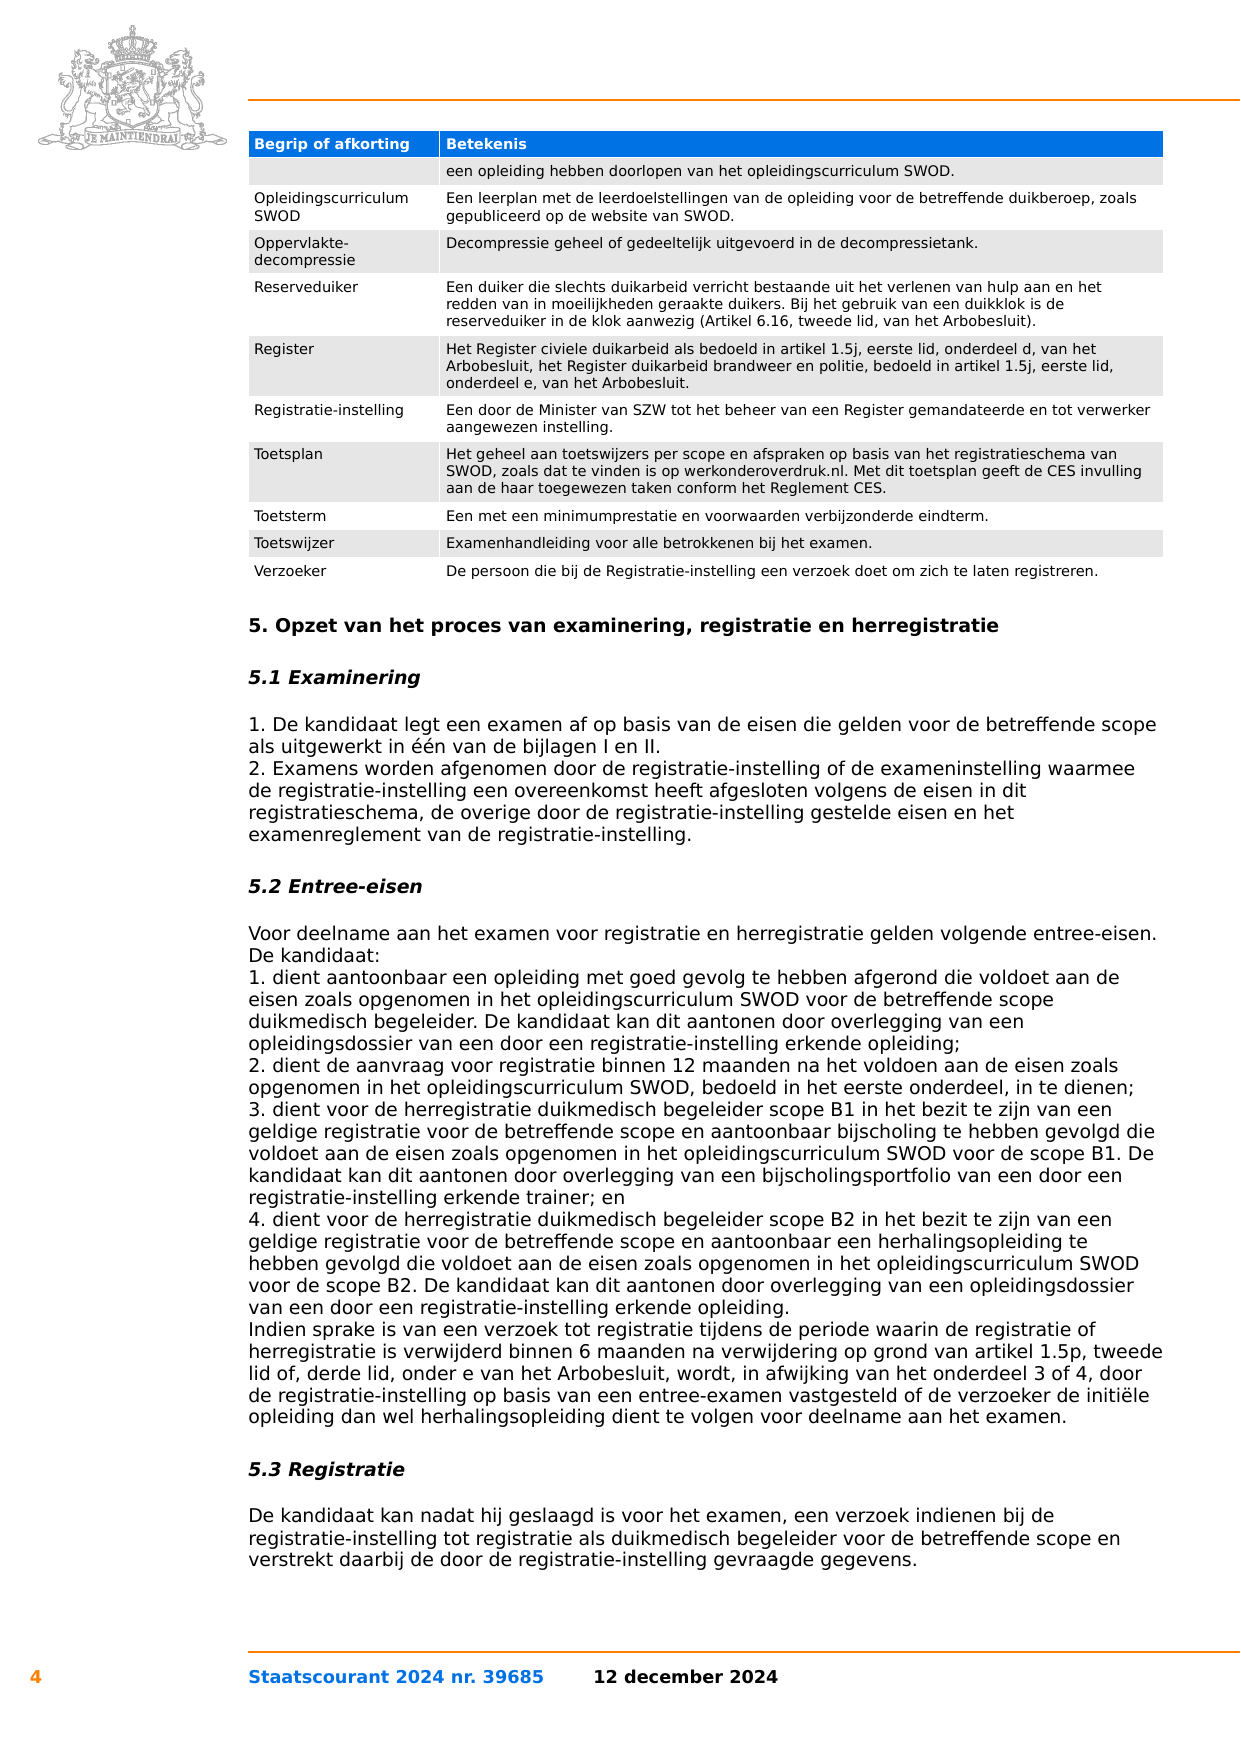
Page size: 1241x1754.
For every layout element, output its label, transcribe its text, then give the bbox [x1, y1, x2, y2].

table_cell Toetsplan [249, 442, 439, 502]
table_cell Verzoeker [249, 558, 439, 584]
table_cell Opleidingscurriculum SWOD [249, 186, 439, 229]
table_cell Decompressie geheel of gedeeltelijk uitgevoerd in de decompressietank. [440, 230, 1163, 273]
text Voor deelname aan het examen voor registratie en herregistratie gelden volgende entree-eisen. [248, 923, 1163, 945]
table_cell Oppervlakte-decompressie [249, 230, 439, 273]
table_cell Registratie-instelling [249, 397, 439, 441]
text 1. dient aantoonbaar een opleiding met goed gevolg te hebben afgerond die voldoet aan de eisen zoals opgenomen in het opleidingscurriculum SWOD voor de betreffende scope duikmedisch begeleider. De kandidaat kan dit aantonen door overlegging van een opleidingsdossier van een door een registratie-instelling erkende opleiding; [248, 967, 1163, 1055]
table_cell Toetsterm [249, 503, 439, 529]
text Indien sprake is van een verzoek tot registratie tijdens de periode waarin de registratie of herregistratie is verwijderd binnen 6 maanden na verwijdering op grond van artikel 1.5p, tweede lid of, derde lid, onder e van het Arbobesluit, wordt, in afwijking van het onderdeel 3 of 4, door de registratie-instelling op basis van een entree-examen vastgesteld of de verzoeker de initiële opleiding dan wel herhalingsopleiding dient te volgen voor deelname aan het examen. [248, 1318, 1163, 1428]
table_cell Een duiker die slechts duikarbeid verricht bestaande uit het verlenen van hulp aan en het redden van in moeilijkheden geraakte duikers. Bij het gebruik van een duikklok is de reserveduiker in de klok aanwezig (Artikel 6.16, tweede lid, van het Arbobesluit). [440, 275, 1163, 335]
text 2. dient de aanvraag voor registratie binnen 12 maanden na het voldoen aan de eisen zoals opgenomen in het opleidingscurriculum SWOD, bedoeld in het eerste onderdeel, in te dienen; [248, 1055, 1163, 1099]
subtitle 5.3 Registratie [248, 1458, 1163, 1480]
table_header Betekenis [440, 131, 1163, 157]
text 1. De kandidaat legt een examen af op basis van de eisen die gelden voor de betreffende scope als uitgewerkt in één van de bijlagen I en II. [248, 714, 1163, 758]
picture [38, 25, 227, 150]
text De kandidaat kan nadat hij geslaagd is voor het examen, een verzoek indienen bij de registratie-instelling tot registratie als duikmedisch begeleider voor de betreffende scope en verstrekt daarbij de door de registratie-instelling gevraagde gegevens. [248, 1505, 1163, 1571]
table_cell Reserveduiker [249, 275, 439, 335]
subtitle 5.2 Entree-eisen [248, 876, 1163, 898]
text De kandidaat: [248, 945, 1163, 967]
table_cell Een leerplan met de leerdoelstellingen van de opleiding voor de betreffende duikberoep, zoals gepubliceerd op de website van SWOD. [440, 186, 1163, 229]
table_cell Toetswijzer [249, 530, 439, 557]
subtitle 5. Opzet van het proces van examinering, registratie en herregistratie [248, 615, 1163, 637]
table_cell Examenhandleiding voor alle betrokkenen bij het examen. [440, 530, 1163, 557]
table_cell De persoon die bij de Registratie-instelling een verzoek doet om zich te laten registreren. [440, 558, 1163, 584]
text 4. dient voor de herregistratie duikmedisch begeleider scope B2 in het bezit te zijn van een geldige registratie voor de betreffende scope en aantoonbaar een herhalingsopleiding te hebben gevolgd die voldoet aan de eisen zoals opgenomen in het opleidingscurriculum SWOD voor de scope B2. De kandidaat kan dit aantonen door overlegging van een opleidingsdossier van een door een registratie-instelling erkende opleiding. [248, 1209, 1163, 1318]
table_cell Een door de Minister van SZW tot het beheer van een Register gemandateerde en tot verwerker aangewezen instelling. [440, 397, 1163, 441]
text 3. dient voor de herregistratie duikmedisch begeleider scope B1 in het bezit te zijn van een geldige registratie voor de betreffende scope en aantoonbaar bijscholing te hebben gevolgd die voldoet aan de eisen zoals opgenomen in het opleidingscurriculum SWOD voor de scope B1. De kandidaat kan dit aantonen door overlegging van een bijscholingsportfolio van een door een registratie-instelling erkende trainer; en [248, 1099, 1163, 1209]
text 2. Examens worden afgenomen door de registratie-instelling of de exameninstelling waarmee de registratie-instelling een overeenkomst heeft afgesloten volgens de eisen in dit registratieschema, de overige door de registratie-instelling gestelde eisen en het examenreglement van de registratie-instelling. [248, 758, 1163, 846]
table_cell [249, 158, 439, 185]
table_cell Het Register civiele duikarbeid als bedoeld in artikel 1.5j, eerste lid, onderdeel d, van het Arbobesluit, het Register duikarbeid brandweer en politie, bedoeld in artikel 1.5j, eerste lid, onderdeel e, van het Arbobesluit. [440, 336, 1163, 396]
table_header Begrip of afkorting [249, 131, 439, 157]
table_cell Het geheel aan toetswijzers per scope en afspraken op basis van het registratieschema van SWOD, zoals dat te vinden is op werkonderoverdruk.nl. Met dit toetsplan geeft de CES invulling aan de haar toegewezen taken conform het Reglement CES. [440, 442, 1163, 502]
table_cell een opleiding hebben doorlopen van het opleidingscurriculum SWOD. [440, 158, 1163, 185]
table_cell Register [249, 336, 439, 396]
subtitle 5.1 Examinering [248, 667, 1163, 689]
table_cell Een met een minimumprestatie en voorwaarden verbijzonderde eindterm. [440, 503, 1163, 529]
